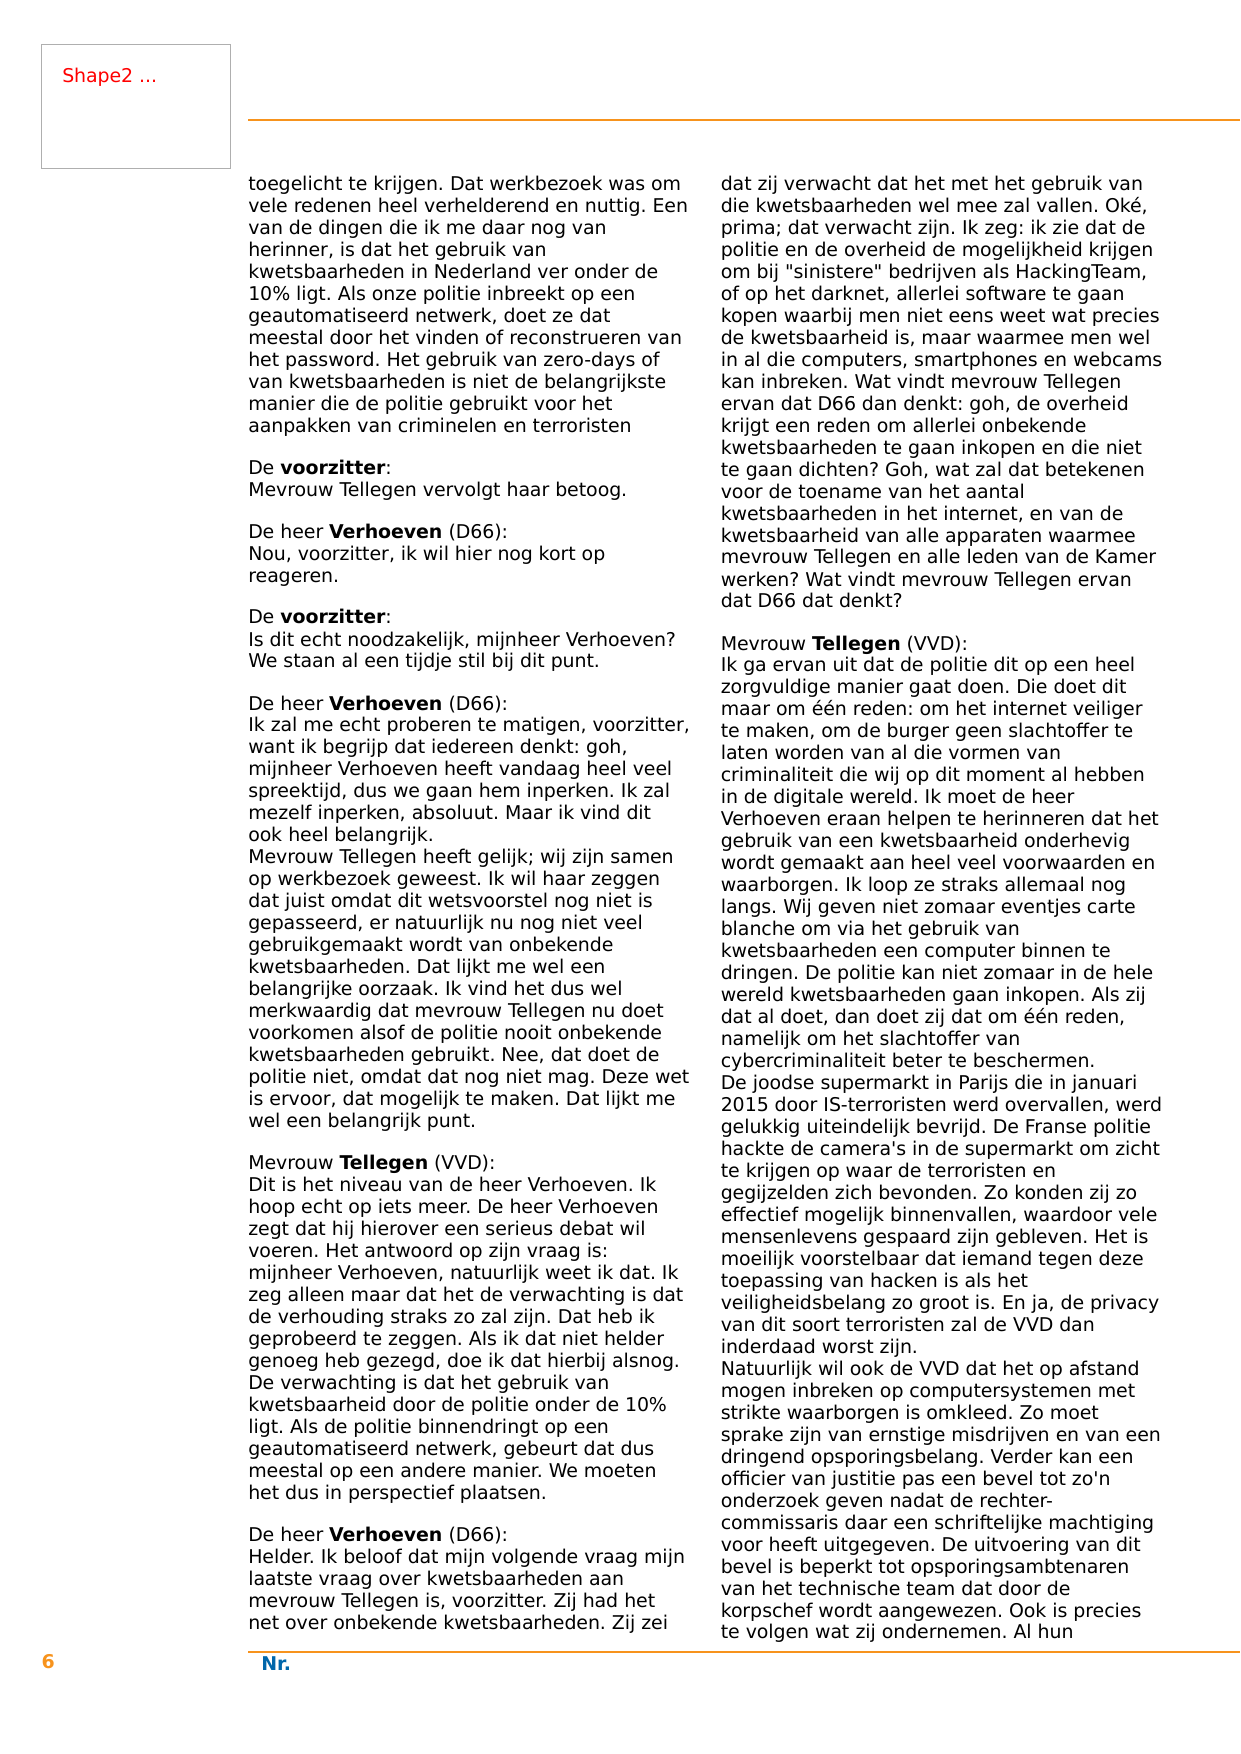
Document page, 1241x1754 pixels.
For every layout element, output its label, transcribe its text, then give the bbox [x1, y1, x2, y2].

text De heer Verhoeven (D66): [248, 692, 691, 714]
text Nou, voorzitter, ik wil hier nog kort op reageren. [248, 542, 691, 586]
text De joodse supermarkt in Parijs die in januari 2015 door IS-terroristen werd overvallen, werd gelukkig uiteindelijk bevrijd. De Franse politie hackte de camera's in de supermarkt om zicht te krijgen op waar de terroristen en gegijzelden zich bevonden. Zo konden zij zo effectief mogelijk binnenvallen, waardoor vele mensenlevens gespaard zijn gebleven. Het is moeilijk voorstelbaar dat iemand tegen deze toepassing van hacken is als het veiligheidsbelang zo groot is. En ja, de privacy van dit soort terroristen zal de VVD dan inderdaad worst zijn. [721, 1072, 1163, 1358]
text Natuurlijk wil ook de VVD dat het op afstand mogen inbreken op computersystemen met strikte waarborgen is omkleed. Zo moet sprake zijn van ernstige misdrijven en van een dringend opsporingsbelang. Verder kan een officier van justitie pas een bevel tot zo'n onderzoek geven nadat de rechter-commissaris daar een schriftelijke machtiging voor heeft uitgegeven. De uitvoering van dit bevel is beperkt tot opsporingsambtenaren van het technische team dat door de korpschef wordt aangewezen. Ook is precies te volgen wat zij ondernemen. Al hun [721, 1358, 1163, 1643]
text De voorzitter: [248, 457, 691, 478]
text Ik zal me echt proberen te matigen, voorzitter, want ik begrijp dat iedereen denkt: goh, mijnheer Verhoeven heeft vandaag heel veel spreektijd, dus we gaan hem inperken. Ik zal mezelf inperken, absoluut. Maar ik vind dit ook heel belangrijk. [248, 714, 691, 846]
text Is dit echt noodzakelijk, mijnheer Verhoeven? We staan al een tijdje stil bij dit punt. [248, 628, 691, 672]
text Mevrouw Tellegen (VVD): [248, 1152, 691, 1174]
text De heer Verhoeven (D66): [248, 1524, 691, 1546]
text dat zij verwacht dat het met het gebruik van die kwetsbaarheden wel mee zal vallen. Oké, prima; dat verwacht zijn. Ik zeg: ik zie dat de politie en de overheid de mogelijkheid krijgen om bij "sinistere" bedrijven als HackingTeam, of op het darknet, allerlei software te gaan kopen waarbij men niet eens weet wat precies de kwetsbaarheid is, maar waarmee men wel in al die computers, smartphones en webcams kan inbreken. Wat vindt mevrouw Tellegen ervan dat D66 dan denkt: goh, de overheid krijgt een reden om allerlei onbekende kwetsbaarheden te gaan inkopen en die niet te gaan dichten? Goh, wat zal dat betekenen voor de toename van het aantal kwetsbaarheden in het internet, en van de kwetsbaarheid van alle apparaten waarmee mevrouw Tellegen en alle leden van de Kamer werken? Wat vindt mevrouw Tellegen ervan dat D66 dat denkt? [721, 173, 1163, 612]
text Dit is het niveau van de heer Verhoeven. Ik hoop echt op iets meer. De heer Verhoeven zegt dat hij hierover een serieus debat wil voeren. Het antwoord op zijn vraag is: mijnheer Verhoeven, natuurlijk weet ik dat. Ik zeg alleen maar dat het de verwachting is dat de verhouding straks zo zal zijn. Dat heb ik geprobeerd te zeggen. Als ik dat niet helder genoeg heb gezegd, doe ik dat hierbij alsnog. De verwachting is dat het gebruik van kwetsbaarheid door de politie onder de 10% ligt. Als de politie binnendringt op een geautomatiseerd netwerk, gebeurt dat dus meestal op een andere manier. We moeten het dus in perspectief plaatsen. [248, 1174, 691, 1504]
text De heer Verhoeven (D66): [248, 521, 691, 542]
text toegelicht te krijgen. Dat werkbezoek was om vele redenen heel verhelderend en nuttig. Een van de dingen die ik me daar nog van herinner, is dat het gebruik van kwetsbaarheden in Nederland ver onder de 10% ligt. Als onze politie inbreekt op een geautomatiseerd netwerk, doet ze dat meestal door het vinden of reconstrueren van het password. Het gebruik van zero-days of van kwetsbaarheden is niet de belangrijkste manier die de politie gebruikt voor het aanpakken van criminelen en terroristen [248, 173, 691, 437]
text Helder. Ik beloof dat mijn volgende vraag mijn laatste vraag over kwetsbaarheden aan mevrouw Tellegen is, voorzitter. Zij had het net over onbekende kwetsbaarheden. Zij zei [248, 1546, 691, 1633]
text Mevrouw Tellegen heeft gelijk; wij zijn samen op werkbezoek geweest. Ik wil haar zeggen dat juist omdat dit wetsvoorstel nog niet is gepasseerd, er natuurlijk nu nog niet veel gebruikgemaakt wordt van onbekende kwetsbaarheden. Dat lijkt me wel een belangrijke oorzaak. Ik vind het dus wel merkwaardig dat mevrouw Tellegen nu doet voorkomen alsof de politie nooit onbekende kwetsbaarheden gebruikt. Nee, dat doet de politie niet, omdat dat nog niet mag. Deze wet is ervoor, dat mogelijk te maken. Dat lijkt me wel een belangrijk punt. [248, 846, 691, 1132]
text Ik ga ervan uit dat de politie dit op een heel zorgvuldige manier gaat doen. Die doet dit maar om één reden: om het internet veiliger te maken, om de burger geen slachtoffer te laten worden van al die vormen van criminaliteit die wij op dit moment al hebben in de digitale wereld. Ik moet de heer Verhoeven eraan helpen te herinneren dat het gebruik van een kwetsbaarheid onderhevig wordt gemaakt aan heel veel voorwaarden en waarborgen. Ik loop ze straks allemaal nog langs. Wij geven niet zomaar eventjes carte blanche om via het gebruik van kwetsbaarheden een computer binnen te dringen. De politie kan niet zomaar in de hele wereld kwetsbaarheden gaan inkopen. Als zij dat al doet, dan doet zij dat om één reden, namelijk om het slachtoffer van cybercriminaliteit beter te beschermen. [721, 654, 1163, 1072]
text De voorzitter: [248, 606, 691, 628]
text Mevrouw Tellegen vervolgt haar betoog. [248, 478, 691, 501]
text Mevrouw Tellegen (VVD): [721, 632, 1163, 654]
